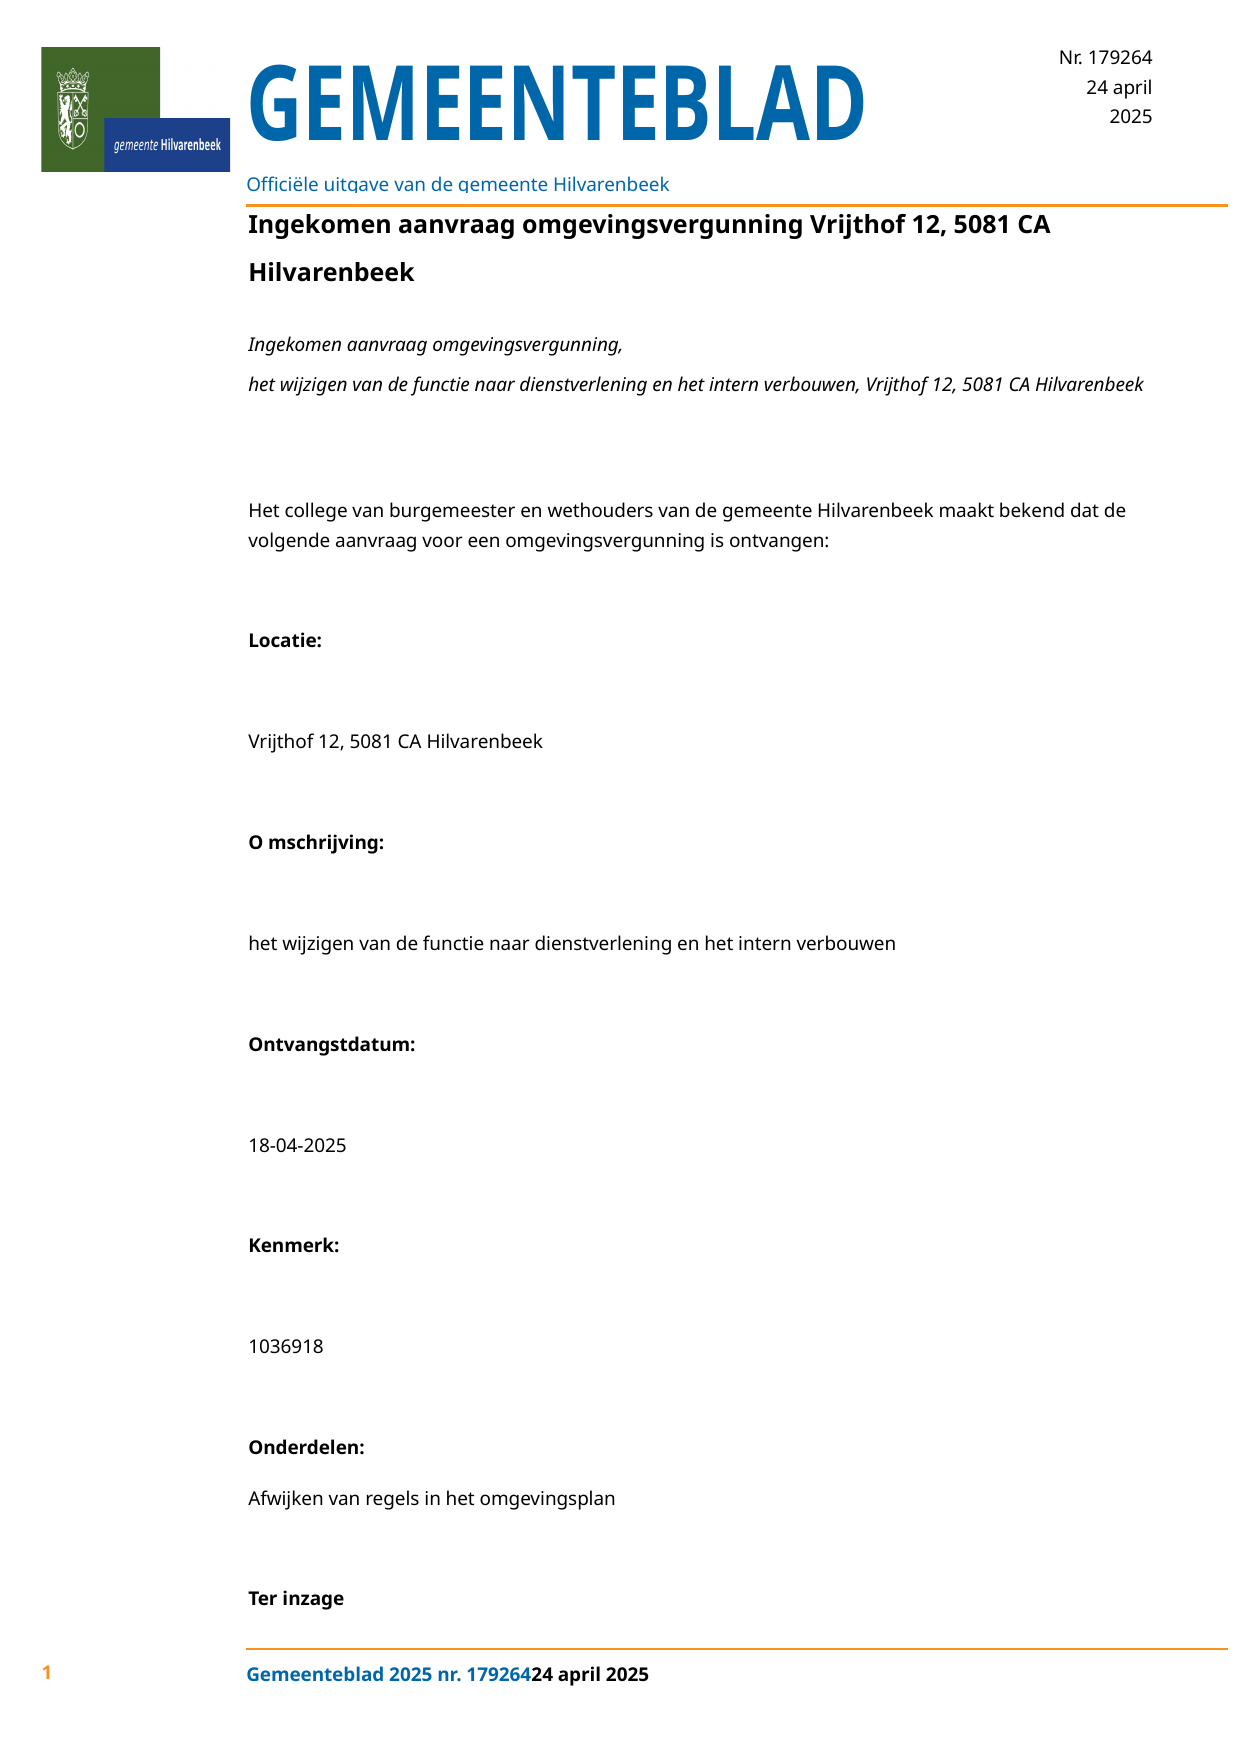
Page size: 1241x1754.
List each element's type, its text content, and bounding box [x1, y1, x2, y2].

text Het college van burgemeester en wethouders van de gemeente Hilvarenbeek maakt bekend dat de volgende aanvraag voor een omgevingsvergunning is ontvangen: [248, 497, 1152, 553]
text Ter inzage [248, 1586, 1152, 1611]
text Vrijthof 12, 5081 CA Hilvarenbeek [248, 728, 1152, 754]
text Ingekomen aanvraag omgevingsvergunning, [248, 331, 1152, 357]
text Onderdelen: [248, 1434, 1152, 1460]
text O mschrijving: [248, 829, 1152, 855]
text het wijzigen van de functie naar dienstverlening en het intern verbouwen [248, 930, 1152, 956]
text het wijzigen van de functie naar dienstverlening en het intern verbouwen, Vrijthof 12, 5081 CA Hilvarenbeek [248, 371, 1152, 396]
text 1036918 [248, 1333, 1152, 1359]
text Afwijken van regels in het omgevingsplan [248, 1485, 1152, 1511]
text Ingekomen aanvraag omgevingsvergunning Vrijthof 12, 5081 CA Hilvarenbeek [248, 207, 1152, 288]
text Locatie: [248, 628, 1152, 653]
text 18-04-2025 [248, 1132, 1152, 1158]
text Kenmerk: [248, 1233, 1152, 1258]
picture [41, 47, 231, 172]
text Ontvangstdatum: [248, 1031, 1152, 1057]
